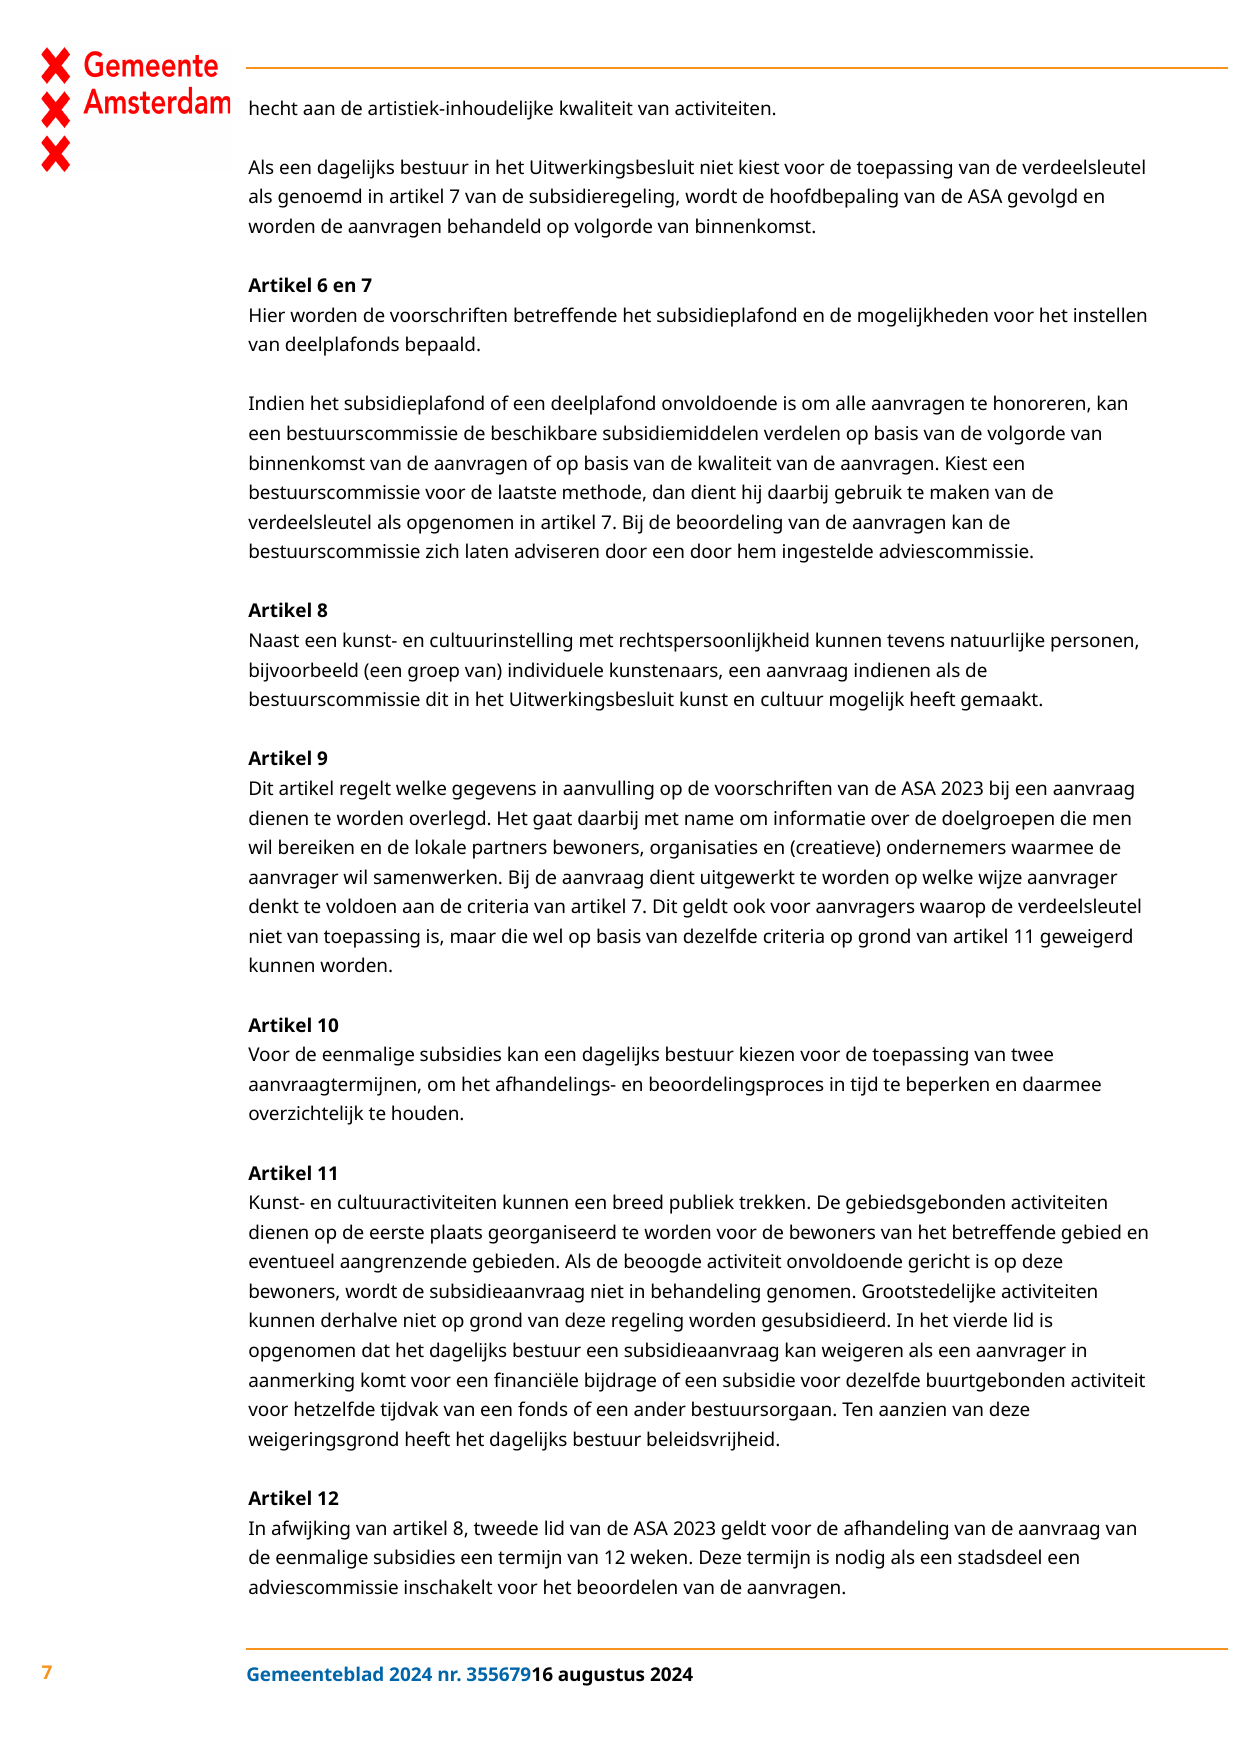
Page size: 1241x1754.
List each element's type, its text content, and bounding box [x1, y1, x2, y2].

text Artikel 12 [248, 1485, 1152, 1511]
text Kunst- en cultuuractiviteiten kunnen een breed publiek trekken. De gebiedsgebonden activiteiten dienen op de eerste plaats georganiseerd te worden voor de bewoners van het betreffende gebied en eventueel aangrenzende gebieden. Als de beoogde activiteit onvoldoende gericht is op deze bewoners, wordt de subsidieaanvraag niet in behandeling genomen. Grootstedelijke activiteiten kunnen derhalve niet op grond van deze regeling worden gesubsidieerd. In het vierde lid is opgenomen dat het dagelijks bestuur een subsidieaanvraag kan weigeren als een aanvrager in aanmerking komt voor een financiële bijdrage of een subsidie voor dezelfde buurtgebonden activiteit voor hetzelfde tijdvak van een fonds of een ander bestuursorgaan. Ten aanzien van deze weigeringsgrond heeft het dagelijks bestuur beleidsvrijheid. [248, 1189, 1152, 1452]
text Voor de eenmalige subsidies kan een dagelijks bestuur kiezen voor de toepassing van twee aanvraagtermijnen, om het afhandelings- en beoordelingsproces in tijd te beperken en daarmee overzichtelijk te houden. [248, 1041, 1152, 1126]
text Indien het subsidieplafond of een deelplafond onvoldoende is om alle aanvragen te honoreren, kan een bestuurscommissie de beschikbare subsidiemiddelen verdelen op basis van de volgorde van binnenkomst van de aanvragen of op basis van de kwaliteit van de aanvragen. Kiest een bestuurscommissie voor de laatste methode, dan dient hij daarbij gebruik te maken van de verdeelsleutel als opgenomen in artikel 7. Bij de beoordeling van de aanvragen kan de bestuurscommissie zich laten adviseren door een door hem ingestelde adviescommissie. [248, 391, 1152, 564]
text Dit artikel regelt welke gegevens in aanvulling op de voorschriften van de ASA 2023 bij een aanvraag dienen te worden overlegd. Het gaat daarbij met name om informatie over de doelgroepen die men wil bereiken en de lokale partners bewoners, organisaties en (creatieve) ondernemers waarmee de aanvrager wil samenwerken. Bij de aanvraag dient uitgewerkt te worden op welke wijze aanvrager denkt te voldoen aan de criteria van artikel 7. Dit geldt ook voor aanvragers waarop de verdeelsleutel niet van toepassing is, maar die wel op basis van dezelfde criteria op grond van artikel 11 geweigerd kunnen worden. [248, 775, 1152, 978]
text Artikel 9 [248, 746, 1152, 771]
text In afwijking van artikel 8, tweede lid van de ASA 2023 geldt voor de afhandeling van de aanvraag van de eenmalige subsidies een termijn van 12 weken. Deze termijn is nodig als een stadsdeel een adviescommissie inschakelt voor het beoordelen van de aanvragen. [248, 1515, 1152, 1600]
text hecht aan de artistiek-inhoudelijke kwaliteit van activiteiten. [248, 95, 1152, 121]
text Artikel 10 [248, 1012, 1152, 1038]
text Artikel 6 en 7 [248, 272, 1152, 298]
text Naast een kunst- en cultuurinstelling met rechtspersoonlijkheid kunnen tevens natuurlijke personen, bijvoorbeeld (een groep van) individuele kunstenaars, een aanvraag indienen als de bestuurscommissie dit in het Uitwerkingsbesluit kunst en cultuur mogelijk heeft gemaakt. [248, 627, 1152, 712]
text Als een dagelijks bestuur in het Uitwerkingsbesluit niet kiest voor de toepassing van de verdeelsleutel als genoemd in artikel 7 van de subsidieregeling, wordt de hoofdbepaling van de ASA gevolgd en worden de aanvragen behandeld op volgorde van binnenkomst. [248, 154, 1152, 239]
text Hier worden de voorschriften betreffende het subsidieplafond en de mogelijkheden voor het instellen van deelplafonds bepaald. [248, 302, 1152, 357]
picture [41, 47, 231, 172]
text Artikel 8 [248, 598, 1152, 623]
text Artikel 11 [248, 1160, 1152, 1186]
